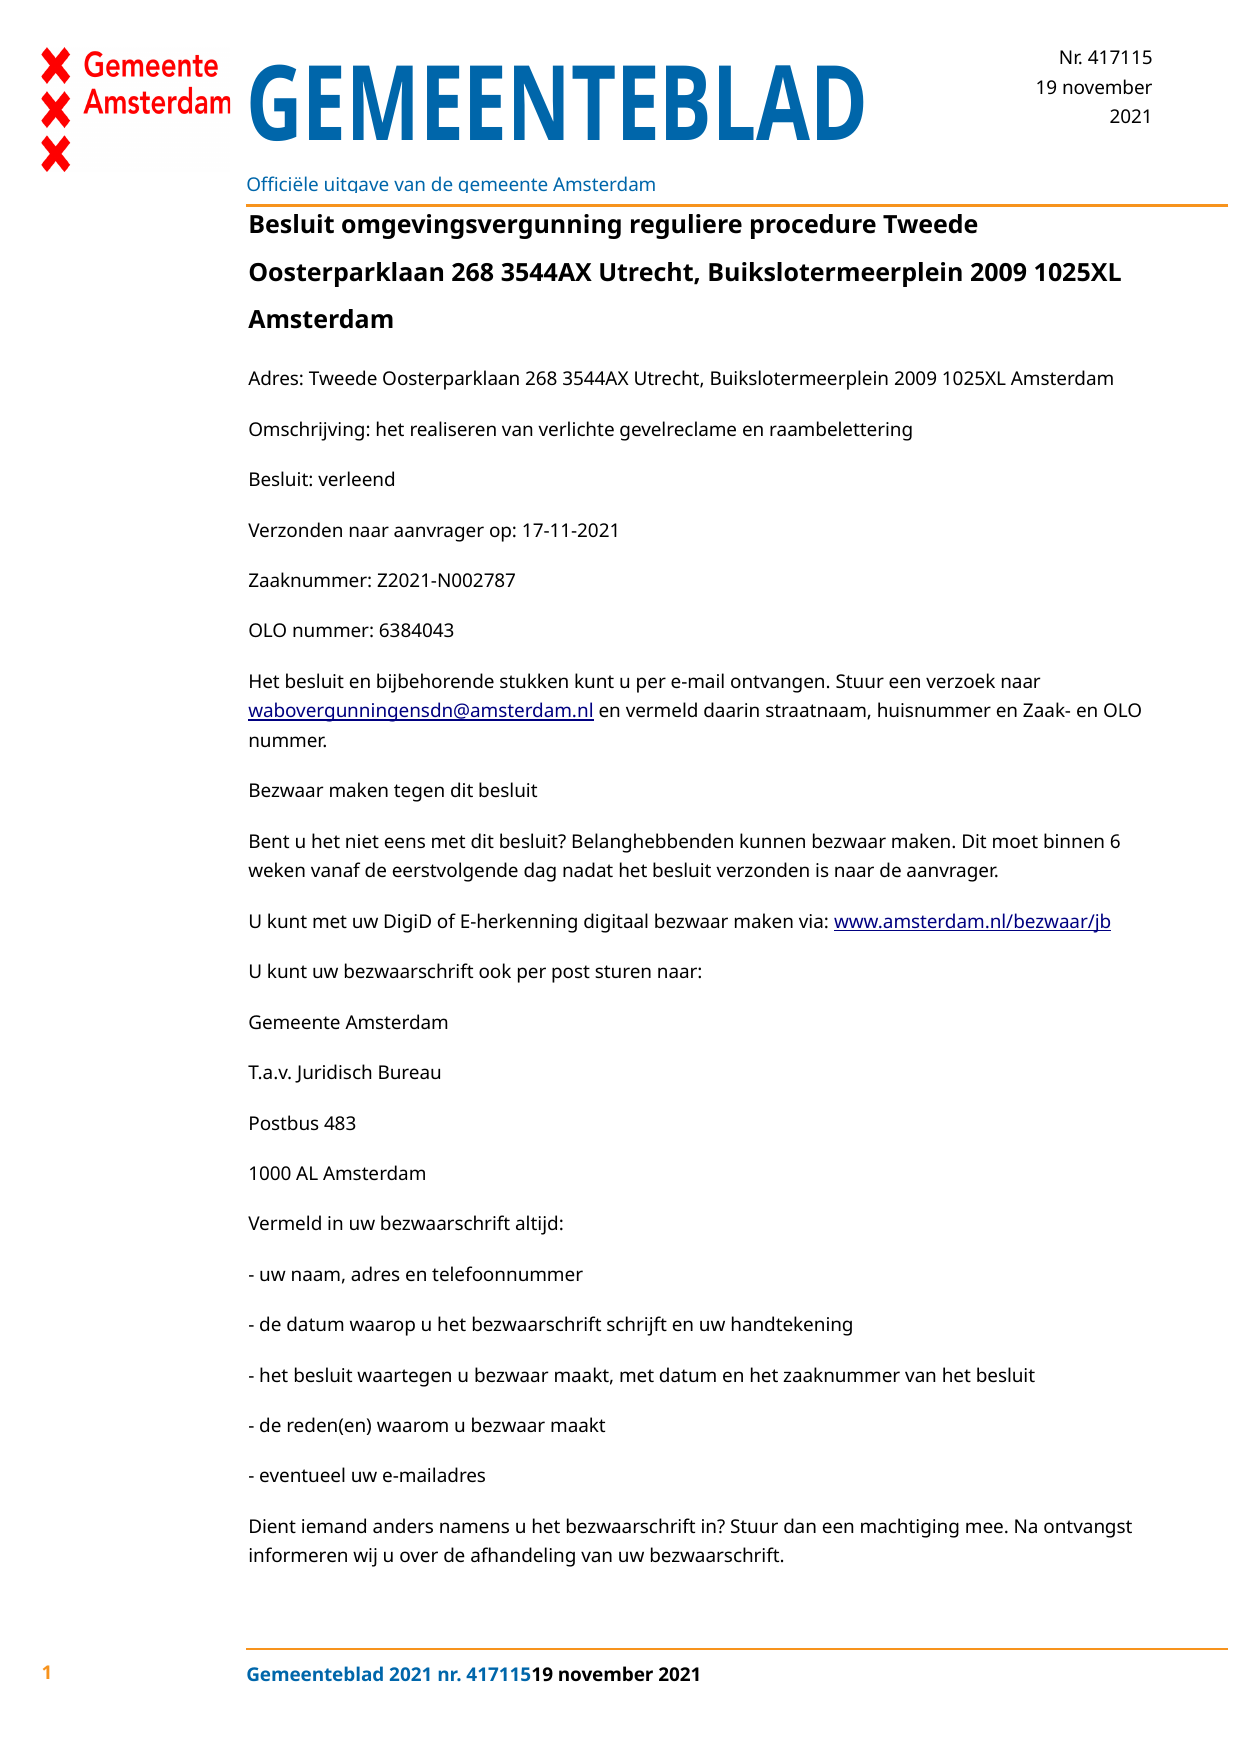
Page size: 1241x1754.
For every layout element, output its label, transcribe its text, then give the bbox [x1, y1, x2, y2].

text Bent u het niet eens met dit besluit? Belanghebbenden kunnen bezwaar maken. Dit moet binnen 6 weken vanaf de eerstvolgende dag nadat het besluit verzonden is naar de aanvrager. [248, 828, 1152, 883]
text - eventueel uw e-mailadres [248, 1463, 1152, 1488]
text Besluit: verleend [248, 466, 1152, 492]
text Gemeente Amsterdam [248, 1009, 1152, 1034]
text - de reden(en) waarom u bezwaar maakt [248, 1412, 1152, 1438]
text Postbus 483 [248, 1110, 1152, 1135]
text Het besluit en bijbehorende stukken kunt u per e-mail ontvangen. Stuur een verzoek naar wabovergunningensdn@amsterdam.nl en vermeld daarin straatnaam, huisnummer en Zaak- en OLO nummer. [248, 668, 1152, 753]
text Adres: Tweede Oosterparklaan 268 3544AX Utrecht, Buikslotermeerplein 2009 1025XL Amsterdam [248, 366, 1152, 391]
text Zaaknummer: Z2021-N002787 [248, 567, 1152, 593]
text 1000 AL Amsterdam [248, 1160, 1152, 1186]
text - de datum waarop u het bezwaarschrift schrijft en uw handtekening [248, 1311, 1152, 1337]
text U kunt uw bezwaarschrift ook per post sturen naar: [248, 958, 1152, 984]
text Omschrijving: het realiseren van verlichte gevelreclame en raambelettering [248, 416, 1152, 442]
picture [41, 47, 231, 172]
text U kunt met uw DigiD of E-herkenning digitaal bezwaar maken via: www.amsterdam.nl/bezwaar/jb [248, 908, 1152, 934]
text Dient iemand anders namens u het bezwaarschrift in? Stuur dan een machtiging mee. Na ontvangst informeren wij u over de afhandeling van uw bezwaarschrift. [248, 1513, 1152, 1568]
text Bezwaar maken tegen dit besluit [248, 778, 1152, 803]
text Besluit omgevingsvergunning reguliere procedure Tweede Oosterparklaan 268 3544AX Utrecht, Buikslotermeerplein 2009 1025XL Amsterdam [248, 207, 1152, 336]
text - uw naam, adres en telefoonnummer [248, 1261, 1152, 1287]
text Verzonden naar aanvrager op: 17-11-2021 [248, 517, 1152, 542]
text OLO nummer: 6384043 [248, 618, 1152, 643]
text T.a.v. Juridisch Bureau [248, 1059, 1152, 1085]
text Vermeld in uw bezwaarschrift altijd: [248, 1211, 1152, 1236]
text - het besluit waartegen u bezwaar maakt, met datum en het zaaknummer van het besluit [248, 1362, 1152, 1387]
